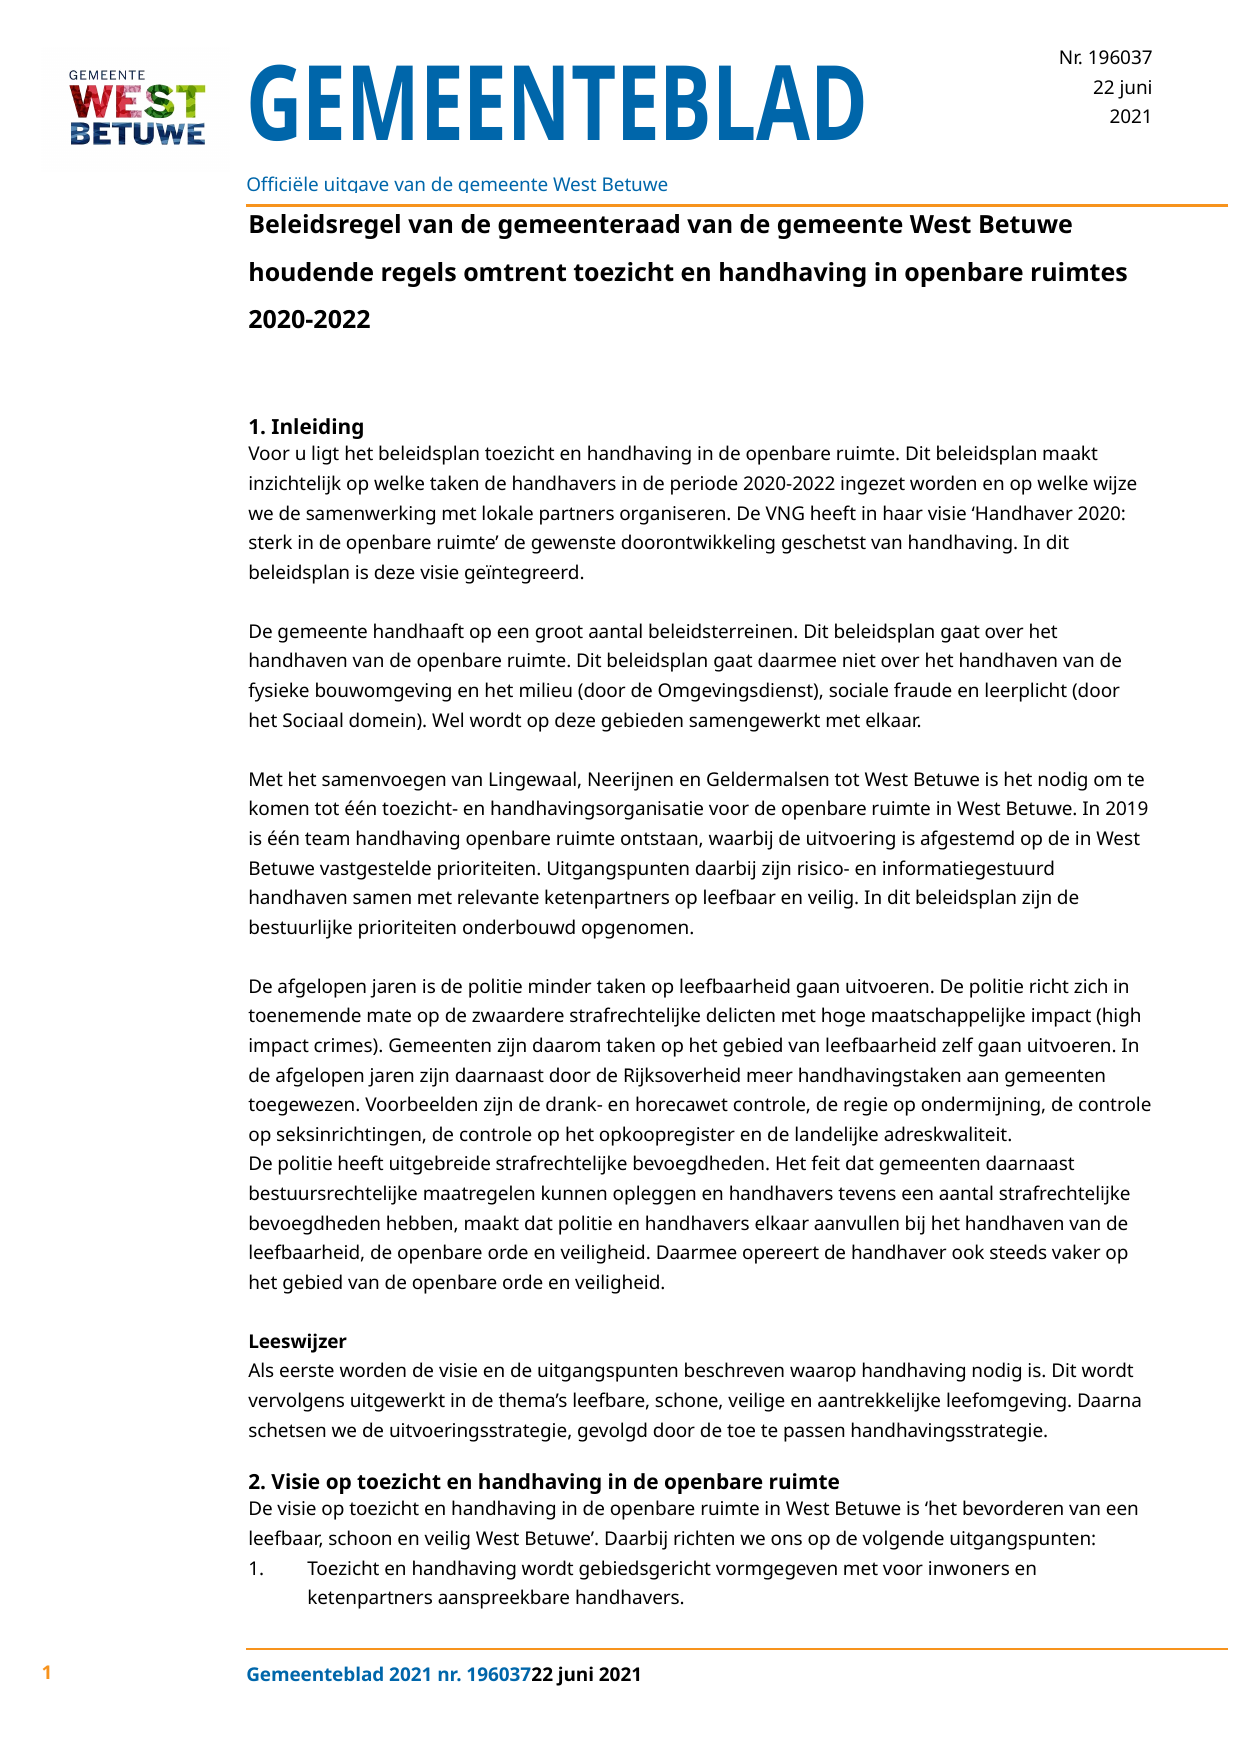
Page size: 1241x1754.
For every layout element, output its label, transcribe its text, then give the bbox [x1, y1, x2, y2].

text De afgelopen jaren is de politie minder taken op leefbaarheid gaan uitvoeren. De politie richt zich in toenemende mate op de zwaardere strafrechtelijke delicten met hoge maatschappelijke impact (high impact crimes). Gemeenten zijn daarom taken op het gebied van leefbaarheid zelf gaan uitvoeren. In de afgelopen jaren zijn daarnaast door de Rijksoverheid meer handhavingstaken aan gemeenten toegewezen. Voorbeelden zijn de drank- en horecawet controle, de regie op ondermijning, de controle op seksinrichtingen, de controle op het opkoopregister en de landelijke adreskwaliteit. [248, 973, 1152, 1147]
text De gemeente handhaaft op een groot aantal beleidsterreinen. Dit beleidsplan gaat over het handhaven van de openbare ruimte. Dit beleidsplan gaat daarmee niet over het handhaven van de fysieke bouwomgeving en het milieu (door de Omgevingsdienst), sociale fraude en leerplicht (door het Sociaal domein). Wel wordt op deze gebieden samengewerkt met elkaar. [248, 618, 1152, 732]
text Voor u ligt het beleidsplan toezicht en handhaving in de openbare ruimte. Dit beleidsplan maakt inzichtelijk op welke taken de handhavers in de periode 2020-2022 ingezet worden en op welke wijze we de samenwerking met lokale partners organiseren. De VNG heeft in haar visie ‘Handhaver 2020: sterk in de openbare ruimte’ de gewenste doorontwikkeling geschetst van handhaving. In dit beleidsplan is deze visie geïntegreerd. [248, 441, 1152, 584]
list Toezicht en handhaving wordt gebiedsgericht vormgegeven met voor inwoners en ketenpartners aanspreekbare handhavers. [248, 1555, 1152, 1610]
text Beleidsregel van de gemeenteraad van de gemeente West Betuwe houdende regels omtrent toezicht en handhaving in openbare ruimtes 2020-2022 [248, 207, 1152, 336]
text De visie op toezicht en handhaving in de openbare ruimte in West Betuwe is ‘het bevorderen van een leefbaar, schoon en veilig West Betuwe’. Daarbij richten we ons op de volgende uitgangspunten: [248, 1496, 1152, 1551]
text Leeswijzer [248, 1328, 1152, 1354]
text De politie heeft uitgebreide strafrechtelijke bevoegdheden. Het feit dat gemeenten daarnaast bestuursrechtelijke maatregelen kunnen opleggen en handhavers tevens een aantal strafrechtelijke bevoegdheden hebben, maakt dat politie en handhavers elkaar aanvullen bij het handhaven van de leefbaarheid, de openbare orde en veiligheid. Daarmee opereert de handhaver ook steeds vaker op het gebied van de openbare orde en veiligheid. [248, 1151, 1152, 1294]
text Met het samenvoegen van Lingewaal, Neerijnen en Geldermalsen tot West Betuwe is het nodig om te komen tot één toezicht- en handhavingsorganisatie voor de openbare ruimte in West Betuwe. In 2019 is één team handhaving openbare ruimte ontstaan, waarbij de uitvoering is afgestemd op de in West Betuwe vastgestelde prioriteiten. Uitgangspunten daarbij zijn risico- en informatiegestuurd handhaven samen met relevante ketenpartners op leefbaar en veilig. In dit beleidsplan zijn de bestuurlijke prioriteiten onderbouwd opgenomen. [248, 766, 1152, 939]
picture [41, 47, 231, 172]
text 1. Inleiding [248, 412, 1152, 441]
text 2. Visie op toezicht en handhaving in de openbare ruimte [248, 1467, 1152, 1496]
text Als eerste worden de visie en de uitgangspunten beschreven waarop handhaving nodig is. Dit wordt vervolgens uitgewerkt in de thema’s leefbare, schone, veilige en aantrekkelijke leefomgeving. Daarna schetsen we de uitvoeringsstrategie, gevolgd door de toe te passen handhavingsstrategie. [248, 1358, 1152, 1442]
